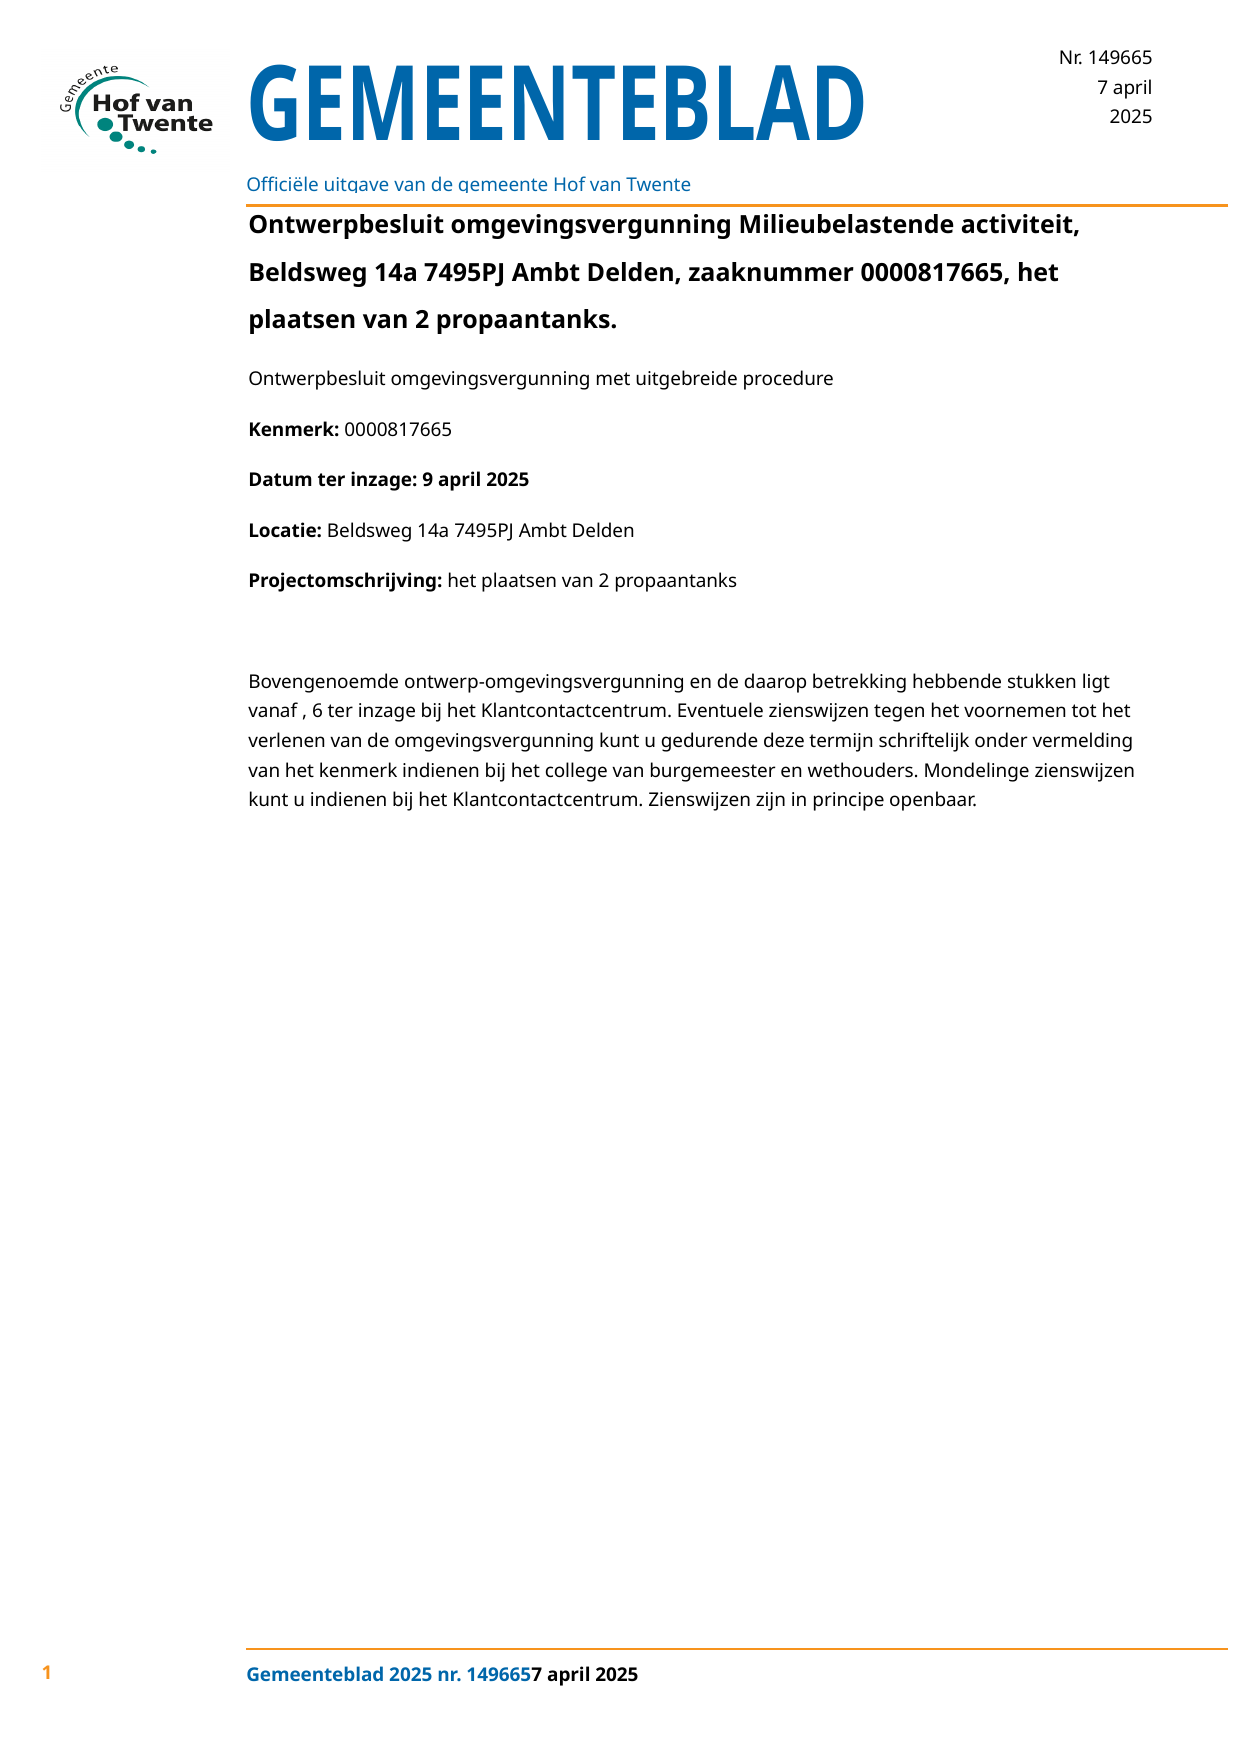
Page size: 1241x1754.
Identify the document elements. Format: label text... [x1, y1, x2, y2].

text Projectomschrijving: het plaatsen van 2 propaantanks [248, 567, 1152, 593]
text Kenmerk: 0000817665 [248, 416, 1152, 442]
picture [41, 47, 231, 172]
text Locatie: Beldsweg 14a 7495PJ Ambt Delden [248, 517, 1152, 542]
text Ontwerpbesluit omgevingsvergunning met uitgebreide procedure [248, 366, 1152, 391]
text Datum ter inzage: 9 april 2025 [248, 466, 1152, 492]
text Ontwerpbesluit omgevingsvergunning Milieubelastende activiteit, Beldsweg 14a 7495PJ Ambt Delden, zaaknummer 0000817665, het plaatsen van 2 propaantanks. [248, 207, 1152, 336]
text Bovengenoemde ontwerp-omgevingsvergunning en de daarop betrekking hebbende stukken ligt vanaf , 6 ter inzage bij het Klantcontactcentrum. Eventuele zienswijzen tegen het voornemen tot het verlenen van de omgevingsvergunning kunt u gedurende deze termijn schriftelijk onder vermelding van het kenmerk indienen bij het college van burgemeester en wethouders. Mondelinge zienswijzen kunt u indienen bij het Klantcontactcentrum. Zienswijzen zijn in principe openbaar. [248, 668, 1152, 812]
